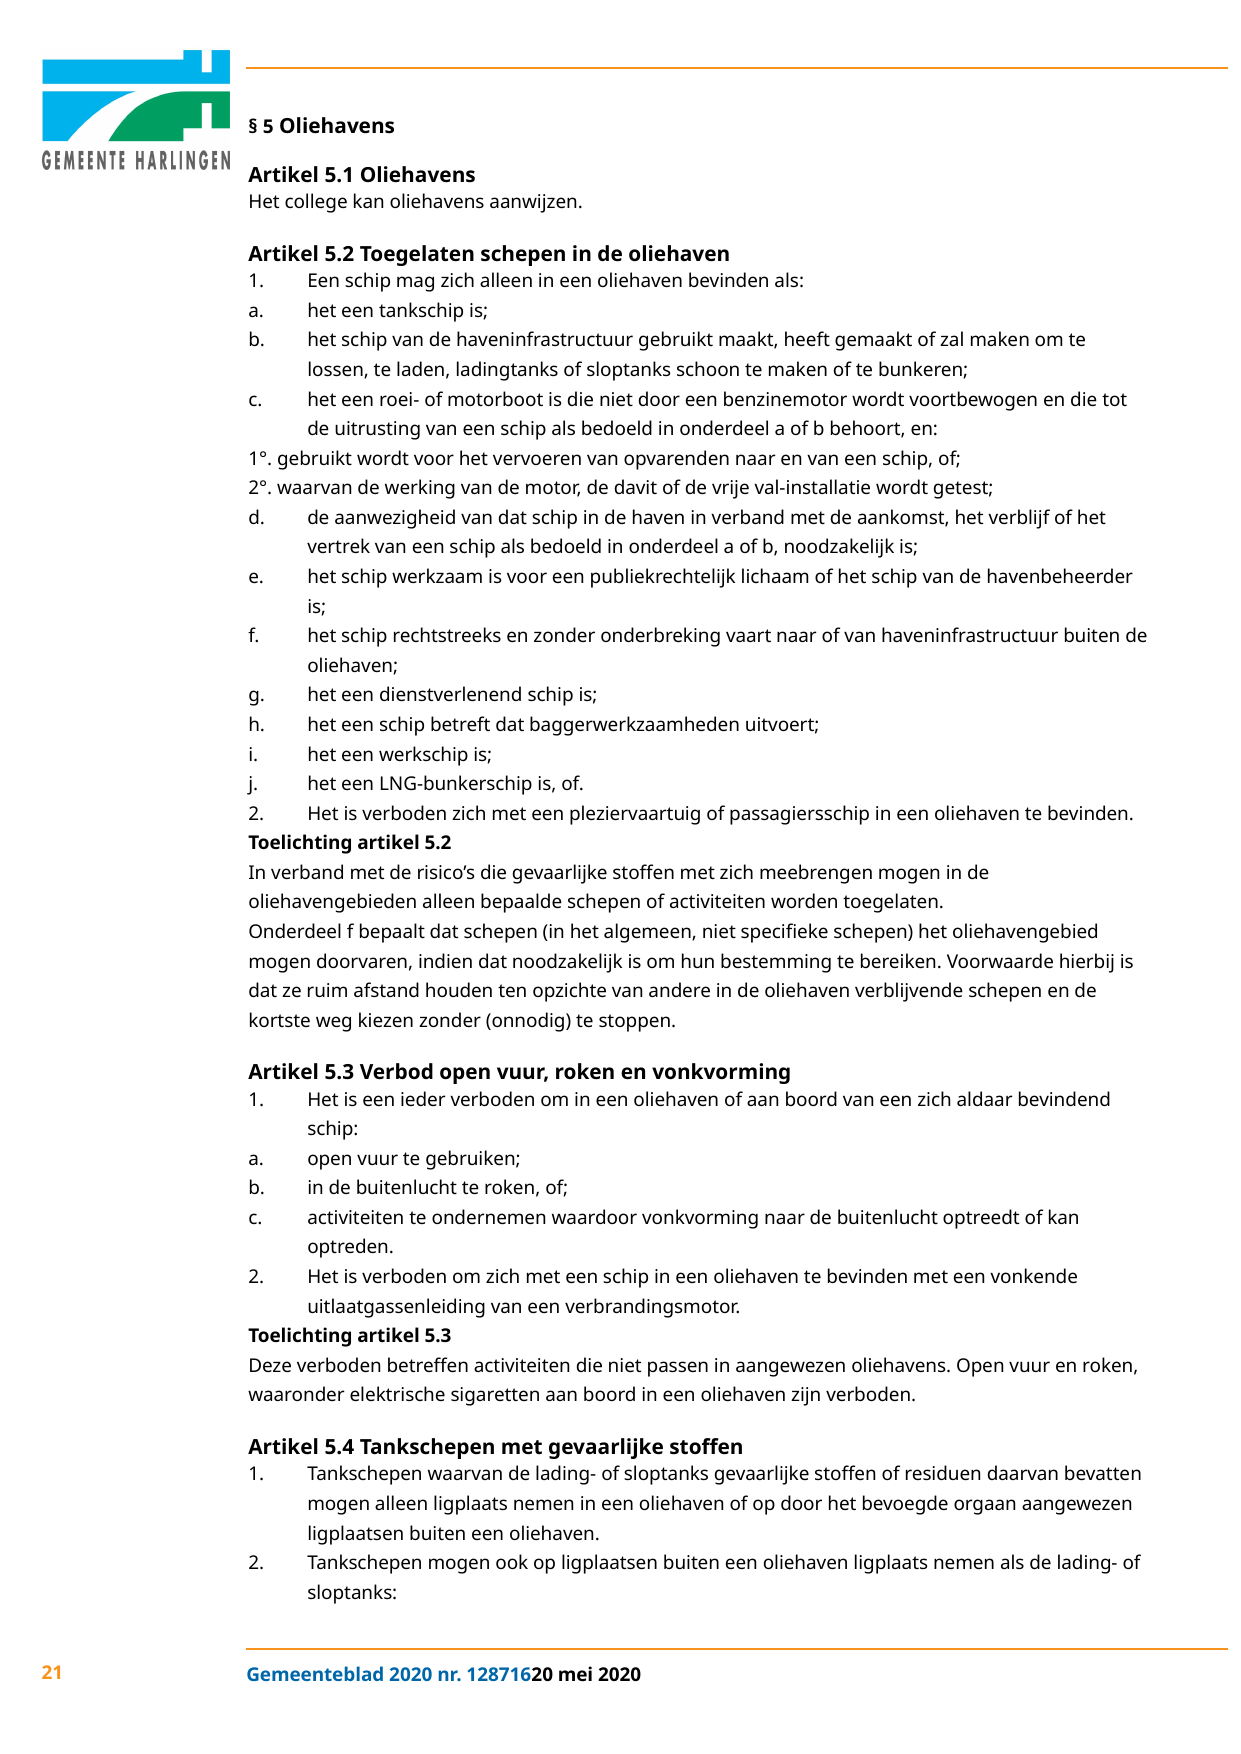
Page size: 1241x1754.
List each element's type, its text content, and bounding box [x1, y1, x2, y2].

list het een tankschip is; [248, 297, 1152, 323]
list Tankschepen mogen ook op ligplaatsen buiten een oliehaven ligplaats nemen als de lading- of sloptanks: [248, 1549, 1152, 1604]
text Toelichting artikel 5.2 [248, 829, 1152, 855]
list Een schip mag zich alleen in een oliehaven bevinden als: [248, 267, 1152, 293]
list de aanwezigheid van dat schip in de haven in verband met de aankomst, het verblijf of het vertrek van een schip als bedoeld in onderdeel a of b, noodzakelijk is; [248, 504, 1152, 559]
picture [41, 47, 231, 172]
list activiteiten te ondernemen waardoor vonkvorming naar de buitenlucht optreedt of kan optreden. [248, 1204, 1152, 1259]
text Het college kan oliehavens aanwijzen. [248, 188, 1152, 214]
list het schip werkzaam is voor een publiekrechtelijk lichaam of het schip van de havenbeheerder is; [248, 563, 1152, 618]
list Tankschepen waarvan de lading- of sloptanks gevaarlijke stoffen of residuen daarvan bevatten mogen alleen ligplaats nemen in een oliehaven of op door het bevoegde orgaan aangewezen ligplaatsen buiten een oliehaven. [248, 1461, 1152, 1545]
list open vuur te gebruiken; [248, 1145, 1152, 1171]
text Artikel 5.2 Toegelaten schepen in de oliehaven [248, 239, 1152, 267]
list in de buitenlucht te roken, of; [248, 1174, 1152, 1200]
list het schip rechtstreeks en zonder onderbreking vaart naar of van haveninfrastructuur buiten de oliehaven; [248, 622, 1152, 678]
list Het is een ieder verboden om in een oliehaven of aan boord van een zich aldaar bevindend schip: [248, 1086, 1152, 1141]
list het schip van de haveninfrastructuur gebruikt maakt, heeft gemaakt of zal maken om te lossen, te laden, ladingtanks of sloptanks schoon te maken of te bunkeren; [248, 327, 1152, 382]
list het een werkschip is; [248, 741, 1152, 766]
text 1°. gebruikt wordt voor het vervoeren van opvarenden naar en van een schip, of; [248, 445, 1152, 471]
list Het is verboden zich met een pleziervaartuig of passagiersschip in een oliehaven te bevinden. [248, 800, 1152, 826]
text Deze verboden betreffen activiteiten die niet passen in aangewezen oliehavens. Open vuur en roken, waaronder elektrische sigaretten aan boord in een oliehaven zijn verboden. [248, 1352, 1152, 1407]
list het een dienstverlenend schip is; [248, 682, 1152, 707]
text Artikel 5.4 Tankschepen met gevaarlijke stoffen [248, 1432, 1152, 1461]
text Artikel 5.3 Verbod open vuur, roken en vonkvorming [248, 1057, 1152, 1086]
text § 5 Oliehavens [248, 111, 1152, 139]
list het een roei- of motorboot is die niet door een benzinemotor wordt voortbewogen en die tot de uitrusting van een schip als bedoeld in onderdeel a of b behoort, en: [248, 386, 1152, 441]
list het een schip betreft dat baggerwerkzaamheden uitvoert; [248, 711, 1152, 737]
text Artikel 5.1 Oliehavens [248, 160, 1152, 188]
text Onderdeel f bepaalt dat schepen (in het algemeen, niet specifieke schepen) het oliehavengebied mogen doorvaren, indien dat noodzakelijk is om hun bestemming te bereiken. Voorwaarde hierbij is dat ze ruim afstand houden ten opzichte van andere in de oliehaven verblijvende schepen en de kortste weg kiezen zonder (onnodig) te stoppen. [248, 918, 1152, 1033]
list Het is verboden om zich met een schip in een oliehaven te bevinden met een vonkende uitlaatgassenleiding van een verbrandingsmotor. [248, 1263, 1152, 1319]
text Toelichting artikel 5.3 [248, 1322, 1152, 1348]
text In verband met de risico’s die gevaarlijke stoffen met zich meebrengen mogen in de oliehavengebieden alleen bepaalde schepen of activiteiten worden toegelaten. [248, 859, 1152, 914]
list het een LNG-bunkerschip is, of. [248, 770, 1152, 796]
text 2°. waarvan de werking van de motor, de davit of de vrije val-installatie wordt getest; [248, 474, 1152, 500]
